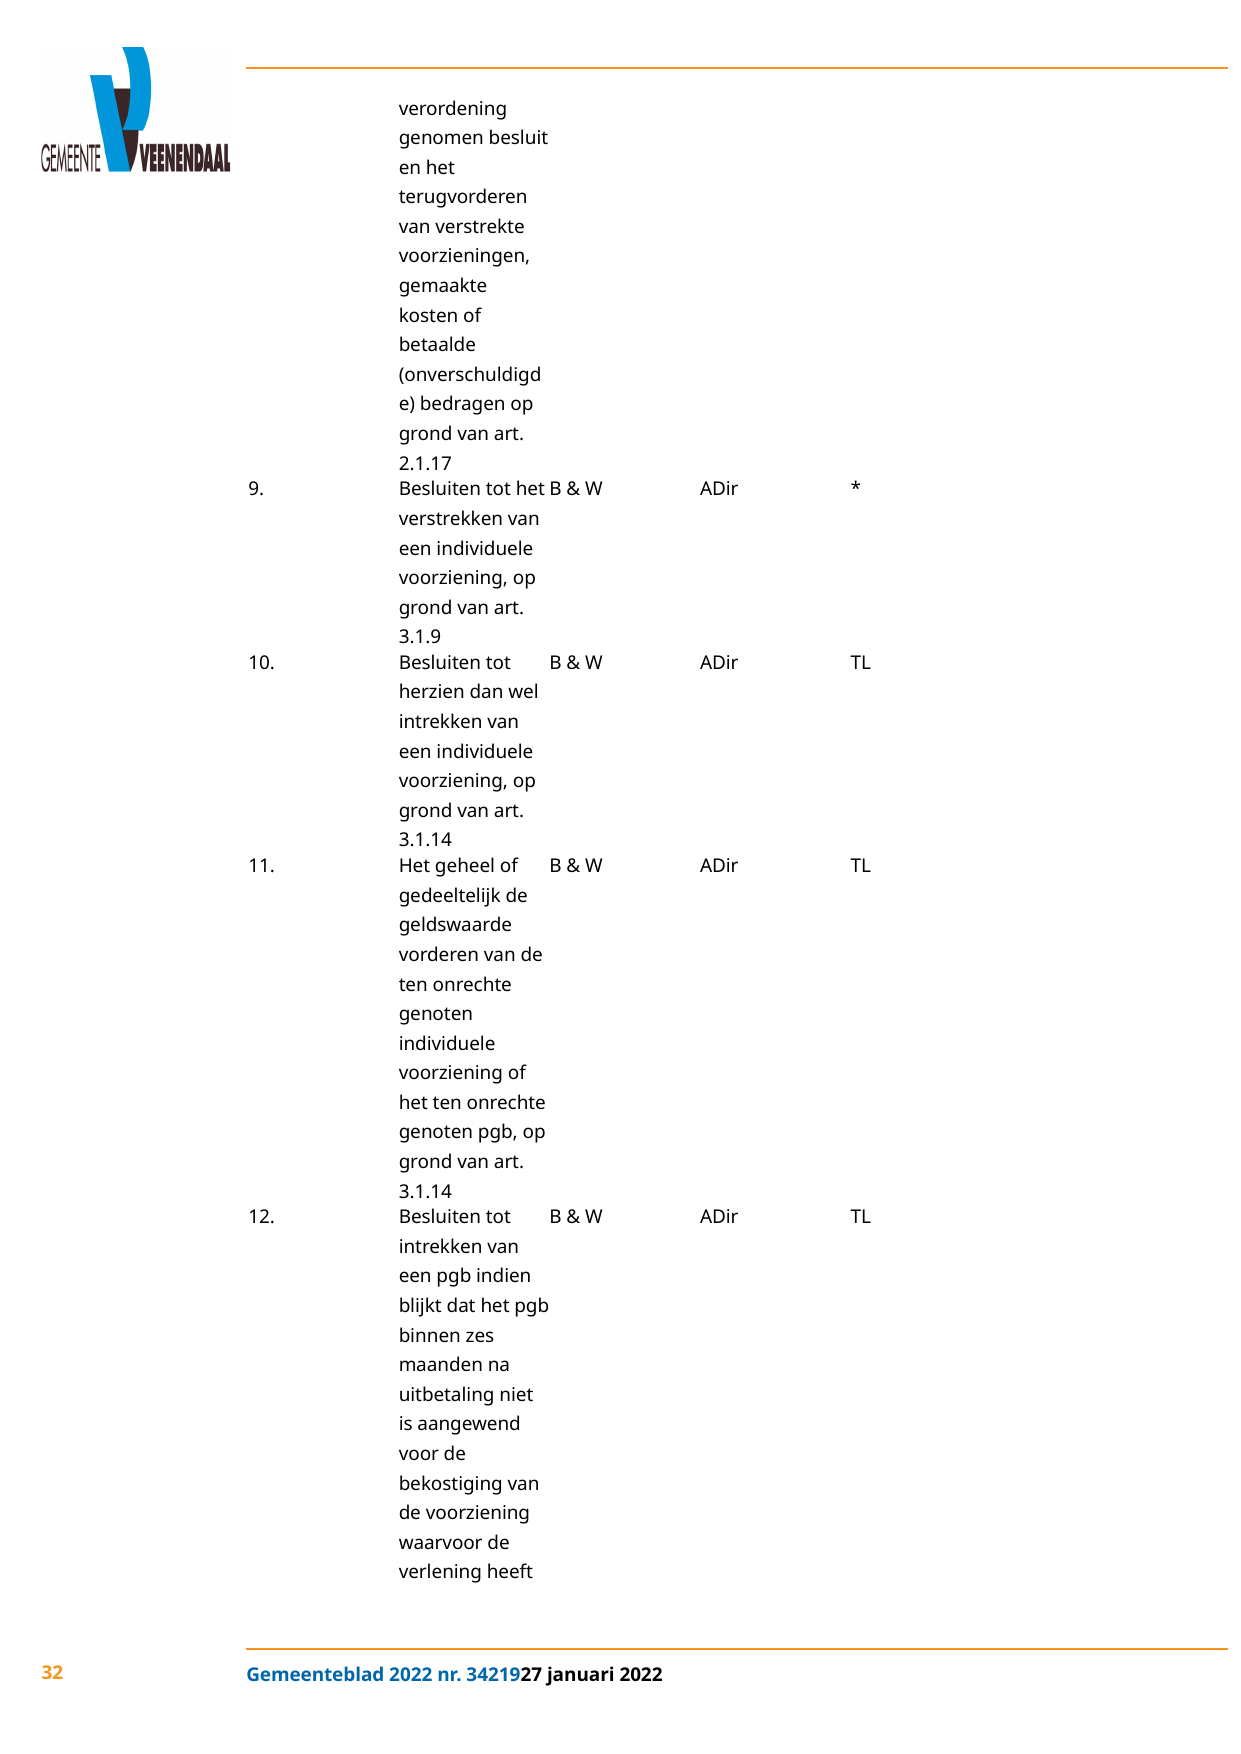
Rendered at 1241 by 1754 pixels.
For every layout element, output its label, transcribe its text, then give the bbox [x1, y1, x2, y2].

table_cell [1001, 649, 1152, 852]
table_cell [1001, 1204, 1152, 1584]
picture [123, 47, 231, 172]
table_cell B & W [549, 1204, 700, 1584]
table_cell TL [850, 1204, 1001, 1584]
table_cell B & W [549, 853, 700, 1203]
table_cell ADir [700, 476, 850, 649]
table_cell [248, 95, 398, 476]
table_cell [248, 476, 398, 649]
table_cell [248, 1204, 398, 1584]
table_cell ADir [700, 649, 850, 852]
table_cell [549, 95, 700, 476]
table_cell [248, 853, 398, 1203]
table_cell [1001, 853, 1152, 1203]
table_cell B & W [549, 649, 700, 852]
table_cell B & W [549, 476, 700, 649]
table_cell TL [850, 649, 1001, 852]
table_cell [1001, 476, 1152, 649]
picture [41, 47, 130, 172]
table_cell TL [850, 853, 1001, 1203]
table_cell [248, 649, 398, 852]
table_cell Besluiten tot het verstrekken van een individuele voorziening, op grond van art. 3.1.9 [399, 476, 549, 649]
table_cell Het geheel of gedeeltelijk de geldswaarde vorderen van de ten onrechte genoten individuele voorziening of het ten onrechte genoten pgb, op grond van art. 3.1.14 [399, 853, 549, 1203]
table_cell * [850, 476, 1001, 649]
table_cell Besluiten tot herzien dan wel intrekken van een individuele voorziening, op grond van art. 3.1.14 [399, 649, 549, 852]
table_cell [700, 95, 850, 476]
table_cell verordening genomen besluit en het terugvorderen van verstrekte voorzieningen, gemaakte kosten of betaalde (onverschuldigde) bedragen op grond van art. 2.1.17 [399, 95, 549, 476]
table_cell [850, 95, 1001, 476]
table_cell Besluiten tot intrekken van een pgb indien blijkt dat het pgb binnen zes maanden na uitbetaling niet is aangewend voor de bekostiging van de voorziening waarvoor de verlening heeft [399, 1204, 549, 1584]
table_cell ADir [700, 1204, 850, 1584]
table_cell [1001, 95, 1152, 476]
table_cell ADir [700, 853, 850, 1203]
